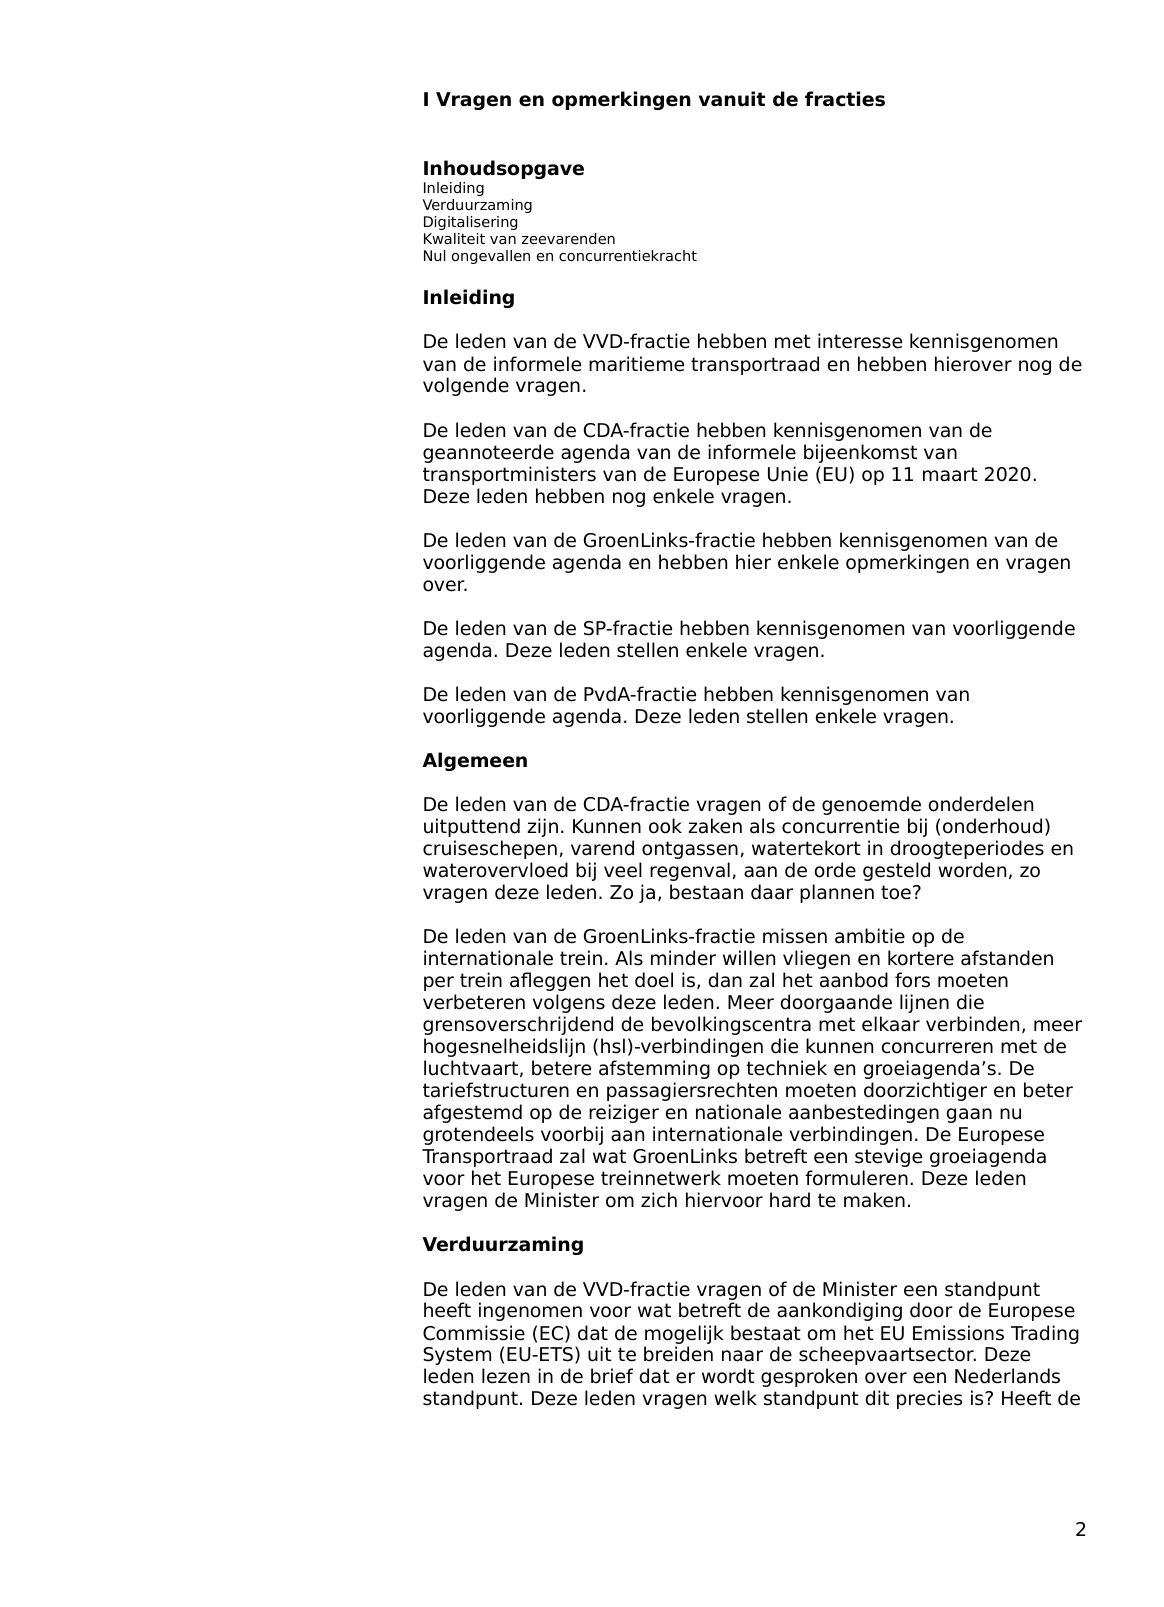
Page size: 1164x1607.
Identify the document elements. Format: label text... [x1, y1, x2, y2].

table_cell Verduurzaming [422, 197, 1059, 214]
subtitle Algemeen [422, 750, 1087, 772]
table_cell Nul ongevallen en concurrentiekracht [422, 248, 1059, 265]
table_cell [1059, 214, 1087, 231]
text De leden van de GroenLinks-fractie missen ambitie op de internationale trein. Als minder willen vliegen en kortere afstanden per trein afleggen het doel is, dan zal het aanbod fors moeten verbeteren volgens deze leden. Meer doorgaande lijnen die grensoverschrijdend de bevolkingscentra met elkaar verbinden, meer hogesnelheidslijn (hsl)-verbindingen die kunnen concurreren met de luchtvaart, betere afstemming op techniek en groeiagenda’s. De tariefstructuren en passagiersrechten moeten doorzichtiger en beter afgestemd op de reiziger en nationale aanbestedingen gaan nu grotendeels voorbij aan internationale verbindingen. De Europese Transportraad zal wat GroenLinks betreft een stevige groeiagenda voor het Europese treinnetwerk moeten formuleren. Deze leden vragen de Minister om zich hiervoor hard te maken. [422, 926, 1087, 1212]
text De leden van de GroenLinks-fractie hebben kennisgenomen van de voorliggende agenda en hebben hier enkele opmerkingen en vragen over. [422, 530, 1087, 596]
table_header Inhoudsopgave [422, 136, 1059, 180]
table_cell [1059, 180, 1087, 197]
table_cell [1059, 197, 1087, 214]
table_header [1059, 136, 1087, 180]
text De leden van de CDA-fractie vragen of de genoemde onderdelen uitputtend zijn. Kunnen ook zaken als concurrentie bij (onderhoud) cruiseschepen, varend ontgassen, watertekort in droogteperiodes en waterovervloed bij veel regenval, aan de orde gesteld worden, zo vragen deze leden. Zo ja, bestaan daar plannen toe? [422, 794, 1087, 904]
text De leden van de CDA-fractie hebben kennisgenomen van de geannoteerde agenda van de informele bijeenkomst van transportministers van de Europese Unie (EU) op 11 maart 2020. Deze leden hebben nog enkele vragen. [422, 419, 1087, 507]
subtitle Verduurzaming [422, 1234, 1087, 1256]
subtitle I Vragen en opmerkingen vanuit de fracties [422, 89, 1087, 111]
text De leden van de SP-fractie hebben kennisgenomen van voorliggende agenda. Deze leden stellen enkele vragen. [422, 618, 1087, 662]
table_cell Inleiding [422, 180, 1059, 197]
subtitle Inleiding [422, 287, 1087, 309]
table_cell Digitalisering [422, 214, 1059, 231]
text De leden van de PvdA-fractie hebben kennisgenomen van voorliggende agenda. Deze leden stellen enkele vragen. [422, 684, 1087, 728]
table_cell [1059, 231, 1087, 248]
text De leden van de VVD-fractie hebben met interesse kennisgenomen van de informele maritieme transportraad en hebben hierover nog de volgende vragen. [422, 331, 1087, 397]
table_cell [1059, 248, 1087, 265]
text De leden van de VVD-fractie vragen of de Minister een standpunt heeft ingenomen voor wat betreft de aankondiging door de Europese Commissie (EC) dat de mogelijk bestaat om het EU Emissions Trading System (EU-ETS) uit te breiden naar de scheepvaartsector. Deze leden lezen in de brief dat er wordt gesproken over een Nederlands standpunt. Deze leden vragen welk standpunt dit precies is? Heeft de [422, 1278, 1087, 1410]
table_cell Kwaliteit van zeevarenden [422, 231, 1059, 248]
